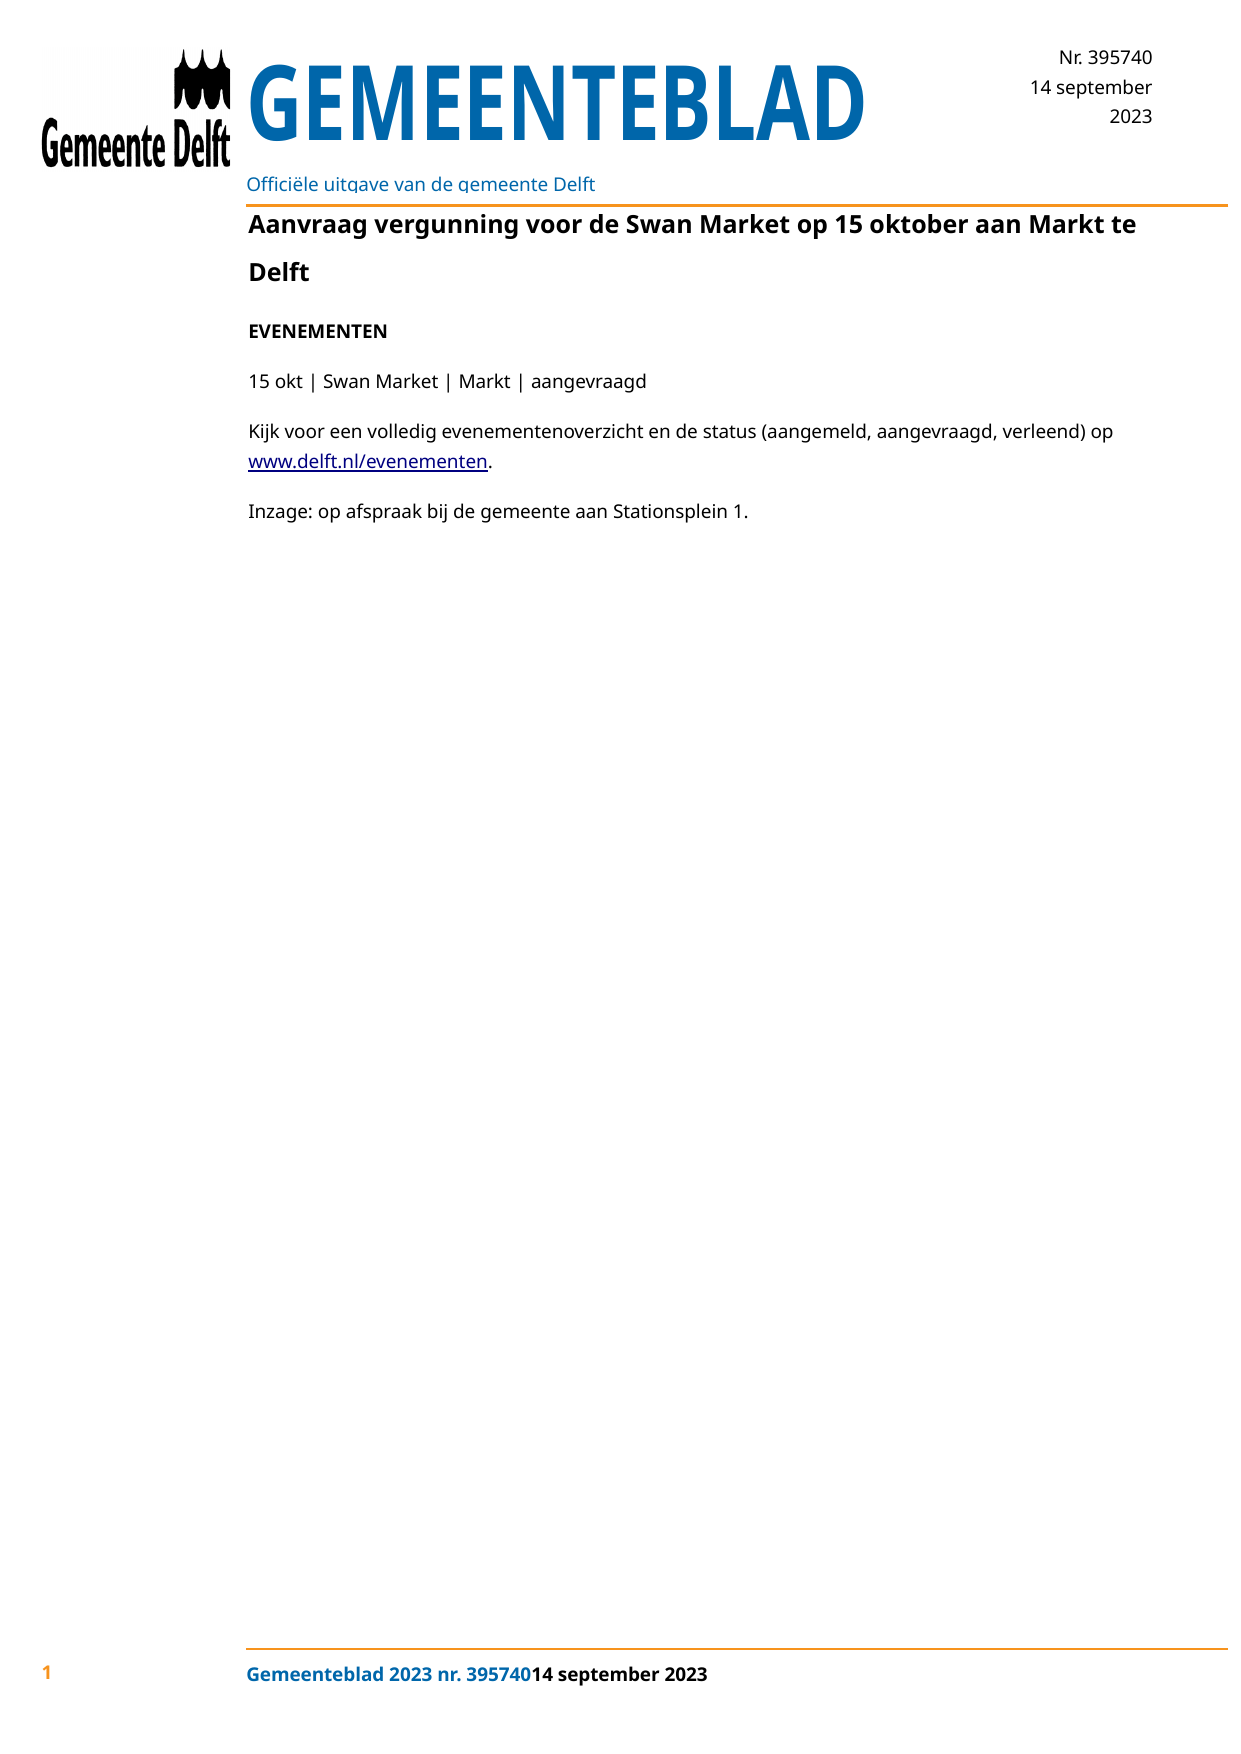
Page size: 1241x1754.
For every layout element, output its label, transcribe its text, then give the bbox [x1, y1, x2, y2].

picture [41, 47, 231, 172]
text Inzage: op afspraak bij de gemeente aan Stationsplein 1. [248, 499, 1152, 524]
text Kijk voor een volledig evenementenoverzicht en de status (aangemeld, aangevraagd, verleend) op www.delft.nl/evenementen. [248, 419, 1152, 474]
text 15 okt | Swan Market | Markt | aangevraagd [248, 368, 1152, 394]
text Aanvraag vergunning voor de Swan Market op 15 oktober aan Markt te Delft [248, 207, 1152, 288]
text EVENEMENTEN [248, 318, 1152, 344]
